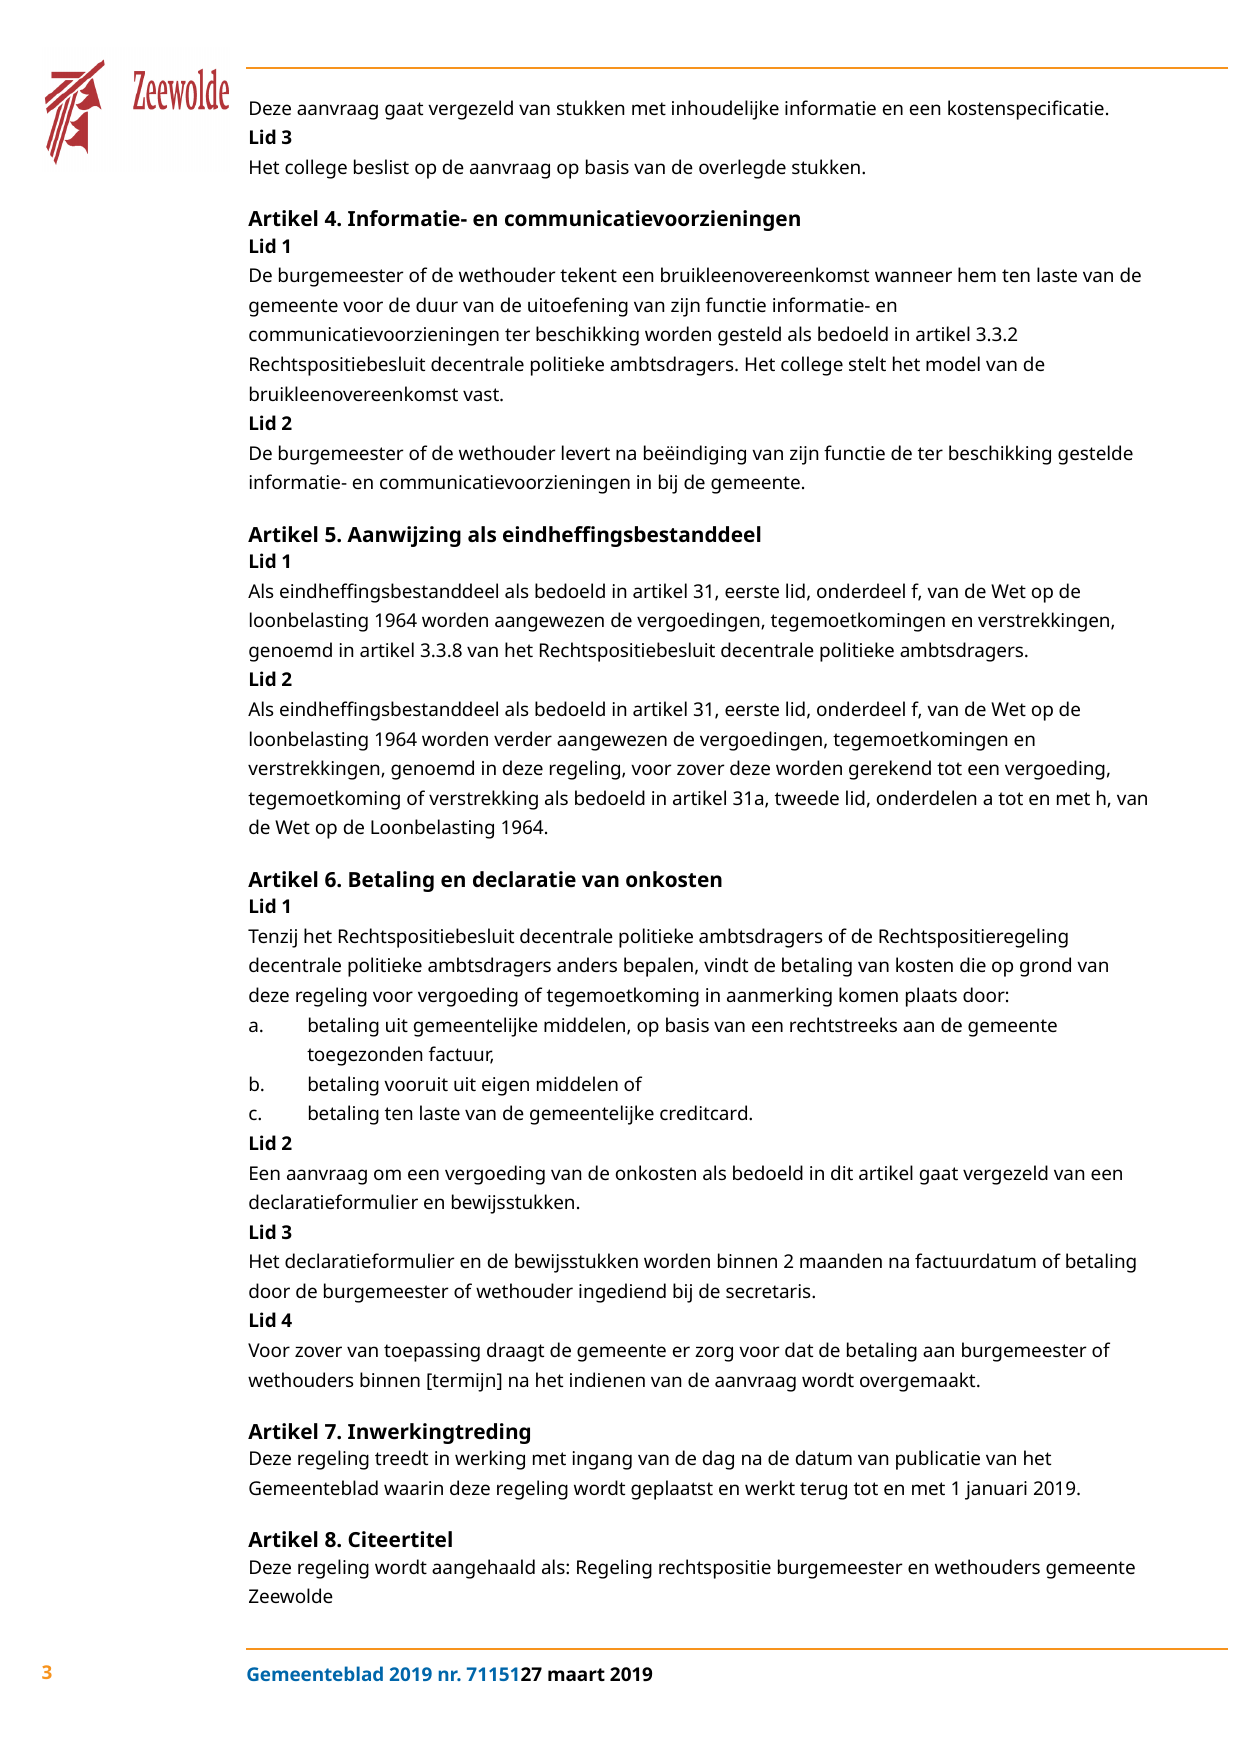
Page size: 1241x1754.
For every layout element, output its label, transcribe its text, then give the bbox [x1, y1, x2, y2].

text Lid 1 [248, 548, 1152, 574]
text Als eindheffingsbestanddeel als bedoeld in artikel 31, eerste lid, onderdeel f, van de Wet op de loonbelasting 1964 worden verder aangewezen de vergoedingen, tegemoetkomingen en verstrekkingen, genoemd in deze regeling, voor zover deze worden gerekend tot een vergoeding, tegemoetkoming of verstrekking als bedoeld in artikel 31a, tweede lid, onderdelen a tot en met h, van de Wet op de Loonbelasting 1964. [248, 696, 1152, 840]
text Lid 3 [248, 124, 1152, 150]
text Artikel 8. Citeertitel [248, 1526, 1152, 1554]
list betaling vooruit uit eigen middelen of [248, 1071, 1152, 1097]
text Lid 2 [248, 1130, 1152, 1156]
text Deze aanvraag gaat vergezeld van stukken met inhoudelijke informatie en een kostenspecificatie. [248, 95, 1152, 121]
text Lid 2 [248, 410, 1152, 436]
text Deze regeling wordt aangehaald als: Regeling rechtspositie burgemeester en wethouders gemeente Zeewolde [248, 1554, 1152, 1609]
text Lid 1 [248, 893, 1152, 919]
list betaling uit gemeentelijke middelen, op basis van een rechtstreeks aan de gemeente toegezonden factuur, [248, 1012, 1152, 1067]
text Lid 1 [248, 233, 1152, 258]
text De burgemeester of de wethouder tekent een bruikleenovereenkomst wanneer hem ten laste van de gemeente voor de duur van de uitoefening van zijn functie informatie- en communicatievoorzieningen ter beschikking worden gesteld als bedoeld in artikel 3.3.2 Rechtspositiebesluit decentrale politieke ambtsdragers. Het college stelt het model van de bruikleenovereenkomst vast. [248, 262, 1152, 406]
text Een aanvraag om een vergoeding van de onkosten als bedoeld in dit artikel gaat vergezeld van een declaratieformulier en bewijsstukken. [248, 1160, 1152, 1215]
text Lid 2 [248, 667, 1152, 692]
text Artikel 4. Informatie- en communicatievoorzieningen [248, 204, 1152, 233]
text Artikel 6. Betaling en declaratie van onkosten [248, 865, 1152, 893]
picture [41, 47, 231, 172]
text Deze regeling treedt in werking met ingang van de dag na de datum van publicatie van het Gemeenteblad waarin deze regeling wordt geplaatst en werkt terug tot en met 1 januari 2019. [248, 1446, 1152, 1501]
text Voor zover van toepassing draagt de gemeente er zorg voor dat de betaling aan burgemeester of wethouders binnen [termijn] na het indienen van de aanvraag wordt overgemaakt. [248, 1337, 1152, 1392]
text De burgemeester of de wethouder levert na beëindiging van zijn functie de ter beschikking gestelde informatie- en communicatievoorzieningen in bij de gemeente. [248, 440, 1152, 495]
text Lid 4 [248, 1308, 1152, 1333]
text Als eindheffingsbestanddeel als bedoeld in artikel 31, eerste lid, onderdeel f, van de Wet op de loonbelasting 1964 worden aangewezen de vergoedingen, tegemoetkomingen en verstrekkingen, genoemd in artikel 3.3.8 van het Rechtspositiebesluit decentrale politieke ambtsdragers. [248, 578, 1152, 663]
text Artikel 7. Inwerkingtreding [248, 1417, 1152, 1446]
list betaling ten laste van de gemeentelijke creditcard. [248, 1101, 1152, 1126]
text Tenzij het Rechtspositiebesluit decentrale politieke ambtsdragers of de Rechtspositieregeling decentrale politieke ambtsdragers anders bepalen, vindt de betaling van kosten die op grond van deze regeling voor vergoeding of tegemoetkoming in aanmerking komen plaats door: [248, 923, 1152, 1008]
text Het college beslist op de aanvraag op basis van de overlegde stukken. [248, 154, 1152, 180]
text Artikel 5. Aanwijzing als eindheffingsbestanddeel [248, 520, 1152, 548]
text Lid 3 [248, 1219, 1152, 1244]
text Het declaratieformulier en de bewijsstukken worden binnen 2 maanden na factuurdatum of betaling door de burgemeester of wethouder ingediend bij de secretaris. [248, 1248, 1152, 1304]
